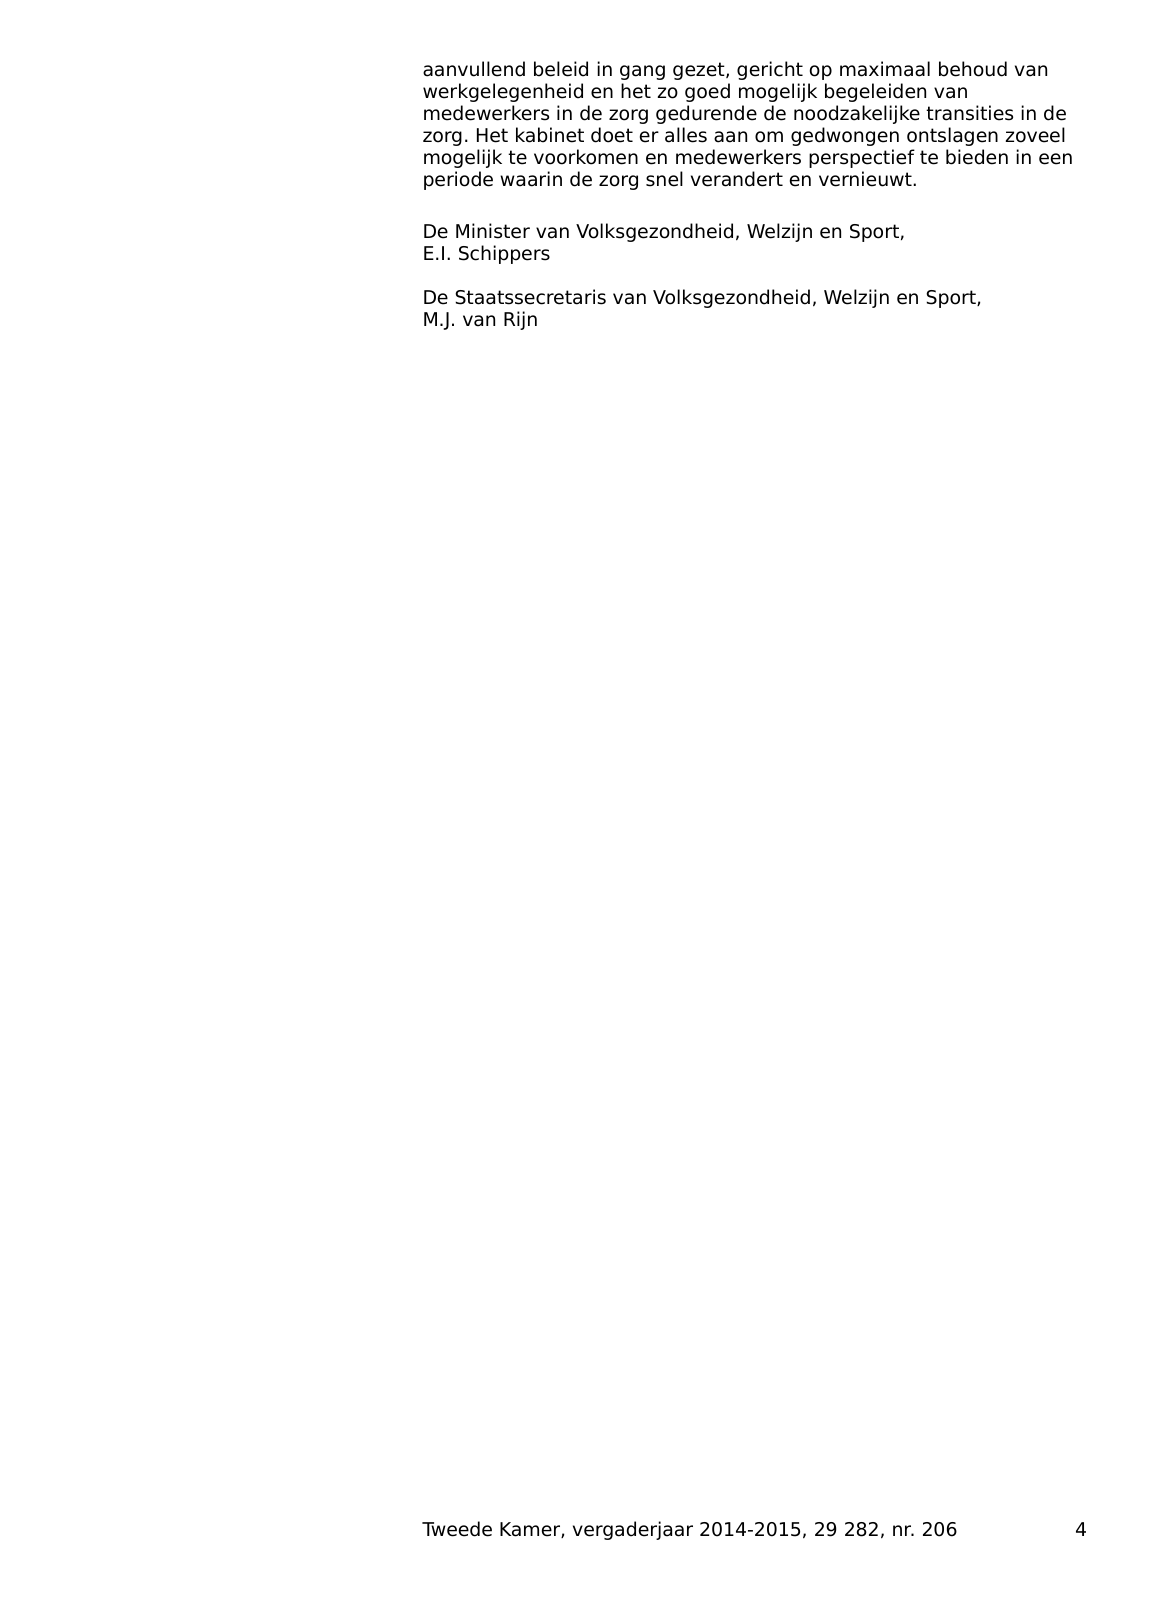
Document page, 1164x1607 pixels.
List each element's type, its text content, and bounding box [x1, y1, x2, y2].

text De Staatssecretaris van Volksgezondheid, Welzijn en Sport, M.J. van Rijn [422, 287, 1087, 331]
text De Minister van Volksgezondheid, Welzijn en Sport, E.I. Schippers [422, 221, 1087, 265]
text aanvullend beleid in gang gezet, gericht op maximaal behoud van werkgelegenheid en het zo goed mogelijk begeleiden van medewerkers in de zorg gedurende de noodzakelijke transities in de zorg. Het kabinet doet er alles aan om gedwongen ontslagen zoveel mogelijk te voorkomen en medewerkers perspectief te bieden in een periode waarin de zorg snel verandert en vernieuwt. [422, 59, 1087, 191]
